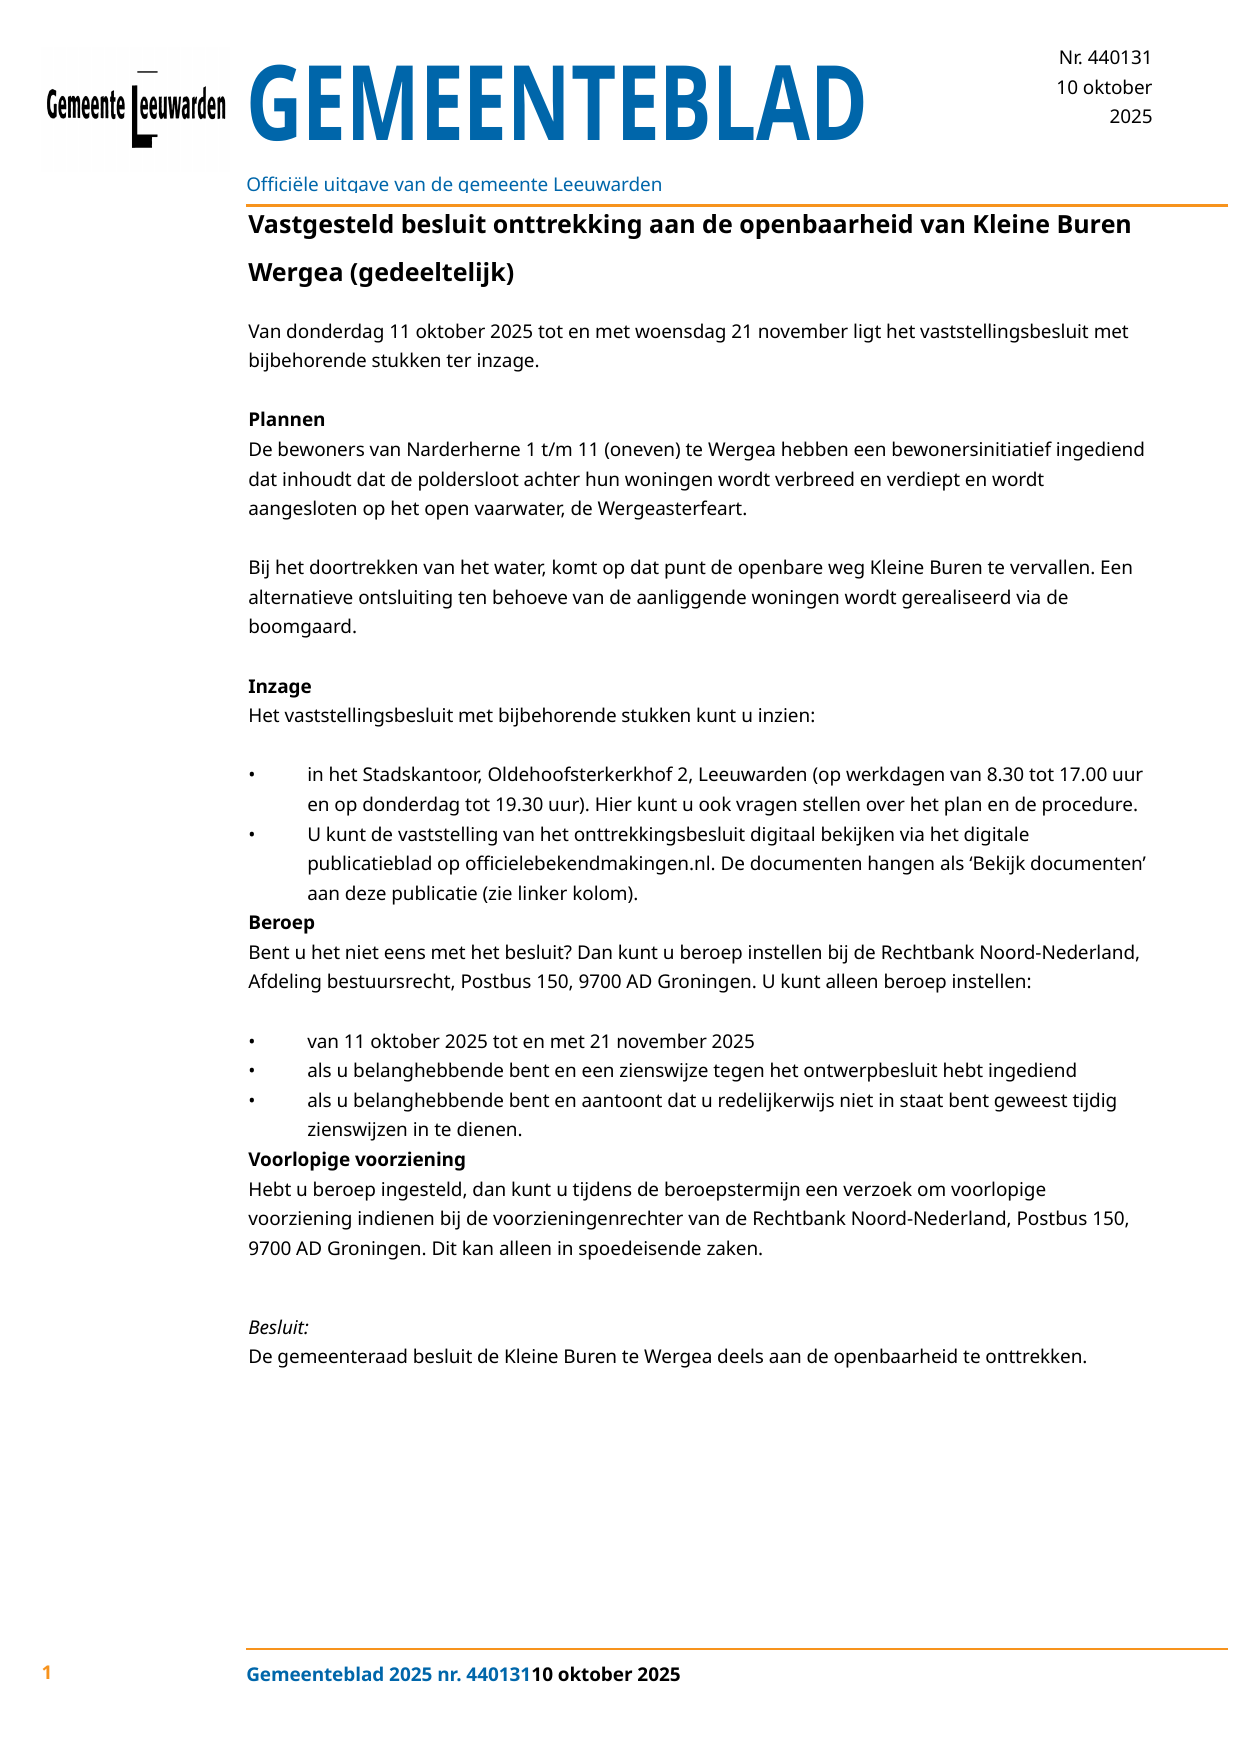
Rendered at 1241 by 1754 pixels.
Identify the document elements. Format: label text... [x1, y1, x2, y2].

picture [41, 47, 231, 172]
text Het vaststellingsbesluit met bijbehorende stukken kunt u inzien: [248, 702, 1152, 728]
text Besluit: [248, 1314, 1152, 1339]
list U kunt de vaststelling van het onttrekkingsbesluit digitaal bekijken via het digitale publicatieblad op officielebekendmakingen.nl. De documenten hangen als ‘Bekijk documenten’ aan deze publicatie (zie linker kolom). [248, 821, 1152, 906]
text Voorlopige voorziening [248, 1146, 1152, 1172]
text Van donderdag 11 oktober 2025 tot en met woensdag 21 november ligt het vaststellingsbesluit met bijbehorende stukken ter inzage. [248, 318, 1152, 373]
text De bewoners van Narderherne 1 t/m 11 (oneven) te Wergea hebben een bewonersinitiatief ingediend dat inhoudt dat de poldersloot achter hun woningen wordt verbreed en verdiept en wordt aangesloten op het open vaarwater, de Wergeasterfeart. [248, 436, 1152, 521]
text Plannen [248, 407, 1152, 432]
text Bent u het niet eens met het besluit? Dan kunt u beroep instellen bij de Rechtbank Noord-Nederland, Afdeling bestuursrecht, Postbus 150, 9700 AD Groningen. U kunt alleen beroep instellen: [248, 939, 1152, 994]
list van 11 oktober 2025 tot en met 21 november 2025 [248, 1028, 1152, 1054]
text Vastgesteld besluit onttrekking aan de openbaarheid van Kleine Buren Wergea (gedeeltelijk) [248, 207, 1152, 288]
text Beroep [248, 909, 1152, 935]
list als u belanghebbende bent en aantoont dat u redelijkerwijs niet in staat bent geweest tijdig zienswijzen in te dienen. [248, 1087, 1152, 1142]
list als u belanghebbende bent en een zienswijze tegen het ontwerpbesluit hebt ingediend [248, 1057, 1152, 1083]
text Inzage [248, 673, 1152, 699]
text Bij het doortrekken van het water, komt op dat punt de openbare weg Kleine Buren te vervallen. Een alternatieve ontsluiting ten behoeve van de aanliggende woningen wordt gerealiseerd via de boomgaard. [248, 554, 1152, 639]
text De gemeenteraad besluit de Kleine Buren te Wergea deels aan de openbaarheid te onttrekken. [248, 1343, 1152, 1369]
list in het Stadskantoor, Oldehoofsterkerkhof 2, Leeuwarden (op werkdagen van 8.30 tot 17.00 uur en op donderdag tot 19.30 uur). Hier kunt u ook vragen stellen over het plan en de procedure. [248, 762, 1152, 817]
text Hebt u beroep ingesteld, dan kunt u tijdens de beroepstermijn een verzoek om voorlopige voorziening indienen bij de voorzieningenrechter van de Rechtbank Noord-Nederland, Postbus 150, 9700 AD Groningen. Dit kan alleen in spoedeisende zaken. [248, 1176, 1152, 1261]
